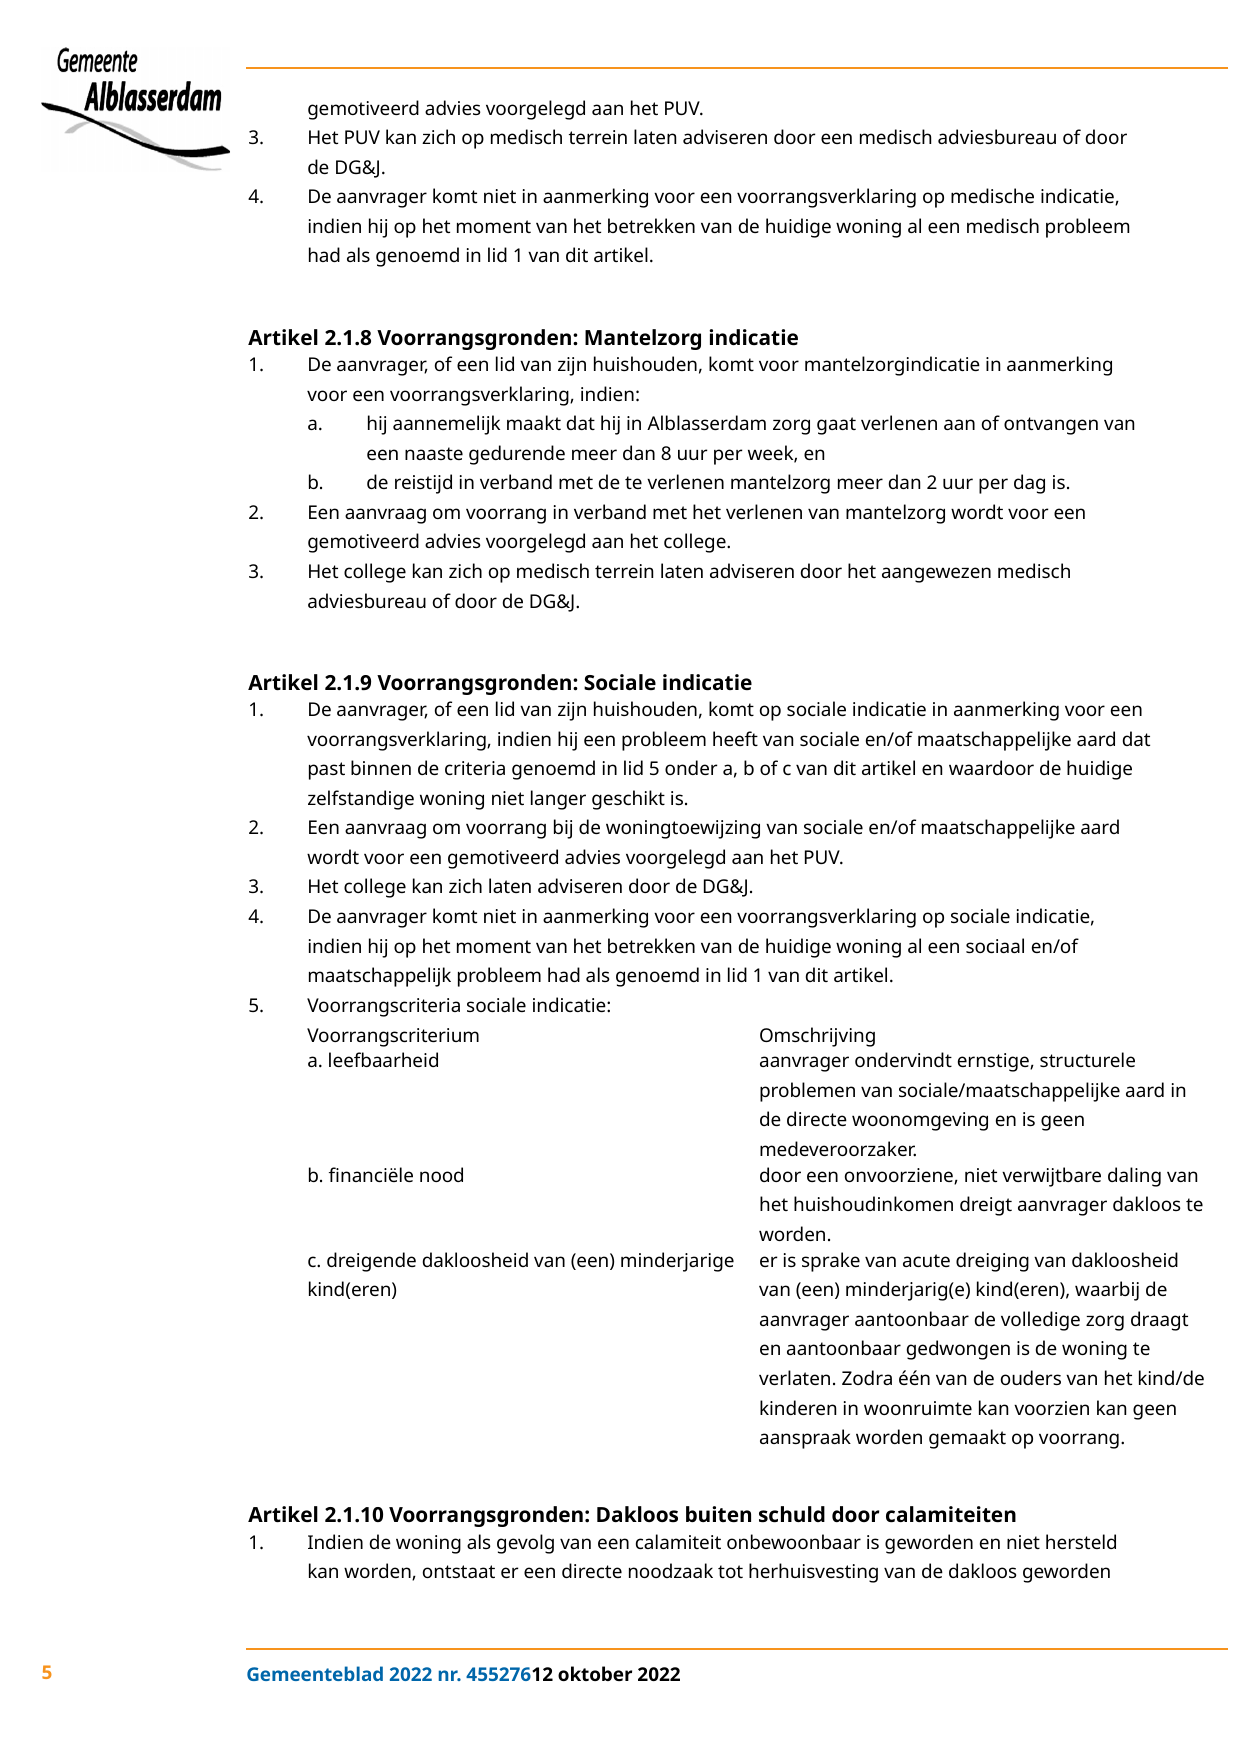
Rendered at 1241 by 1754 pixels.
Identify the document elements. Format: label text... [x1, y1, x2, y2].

table_cell a. leefbaarheid [307, 1048, 759, 1162]
text Artikel 2.1.10 Voorrangsgronden: Dakloos buiten schuld door calamiteiten [248, 1501, 1152, 1529]
list Een aanvraag om voorrang in verband met het verlenen van mantelzorg wordt voor een gemotiveerd advies voorgelegd aan het college. [248, 499, 1152, 554]
list gemotiveerd advies voorgelegd aan het PUV. [248, 95, 1152, 121]
table_cell er is sprake van acute dreiging van dakloosheid van (een) minderjarig(e) kind(eren), waarbij de aanvrager aantoonbaar de volledige zorg draagt en aantoonbaar gedwongen is de woning te verlaten. Zodra één van de ouders van het kind/de kinderen in woonruimte kan voorzien kan geen aanspraak worden gemaakt op voorrang. [759, 1247, 1211, 1450]
text Artikel 2.1.9 Voorrangsgronden: Sociale indicatie [248, 668, 1152, 696]
text Artikel 2.1.8 Voorrangsgronden: Mantelzorg indicatie [248, 323, 1152, 351]
list de reistijd in verband met de te verlenen mantelzorg meer dan 2 uur per dag is. [307, 469, 1152, 495]
picture [41, 47, 231, 172]
list Indien de woning als gevolg van een calamiteit onbewoonbaar is geworden en niet hersteld kan worden, ontstaat er een directe noodzaak tot herhuisvesting van de dakloos geworden [248, 1529, 1152, 1584]
table_header Voorrangscriterium [307, 1022, 759, 1047]
table_cell c. dreigende dakloosheid van (een) minderjarige kind(eren) [307, 1247, 759, 1450]
list Een aanvraag om voorrang bij de woningtoewijzing van sociale en/of maatschappelijke aard wordt voor een gemotiveerd advies voorgelegd aan het PUV. [248, 814, 1152, 870]
list Het college kan zich op medisch terrein laten adviseren door het aangewezen medisch adviesbureau of door de DG&J. [248, 558, 1152, 613]
table_cell b. financiële nood [307, 1162, 759, 1247]
list De aanvrager komt niet in aanmerking voor een voorrangsverklaring op medische indicatie, indien hij op het moment van het betrekken van de huidige woning al een medisch probleem had als genoemd in lid 1 van dit artikel. [248, 183, 1152, 268]
list Voorrangscriteria sociale indicatie: [248, 992, 1152, 1018]
table_header Omschrijving [759, 1022, 1211, 1047]
table_cell aanvrager ondervindt ernstige, structurele problemen van sociale/maatschappelijke aard in de directe woonomgeving en is geen medeveroorzaker. [759, 1048, 1211, 1162]
table_cell door een onvoorziene, niet verwijtbare daling van het huishoudinkomen dreigt aanvrager dakloos te worden. [759, 1162, 1211, 1247]
list De aanvrager, of een lid van zijn huishouden, komt op sociale indicatie in aanmerking voor een voorrangsverklaring, indien hij een probleem heeft van sociale en/of maatschappelijke aard dat past binnen de criteria genoemd in lid 5 onder a, b of c van dit artikel en waardoor de huidige zelfstandige woning niet langer geschikt is. [248, 696, 1152, 811]
list De aanvrager komt niet in aanmerking voor een voorrangsverklaring op sociale indicatie, indien hij op het moment van het betrekken van de huidige woning al een sociaal en/of maatschappelijk probleem had als genoemd in lid 1 van dit artikel. [248, 903, 1152, 988]
list hij aannemelijk maakt dat hij in Alblasserdam zorg gaat verlenen aan of ontvangen van een naaste gedurende meer dan 8 uur per week, en [307, 410, 1152, 466]
list Het PUV kan zich op medisch terrein laten adviseren door een medisch adviesbureau of door de DG&J. [248, 124, 1152, 180]
list Het college kan zich laten adviseren door de DG&J. [248, 874, 1152, 899]
list De aanvrager, of een lid van zijn huishouden, komt voor mantelzorgindicatie in aanmerking voor een voorrangsverklaring, indien: [248, 351, 1152, 406]
